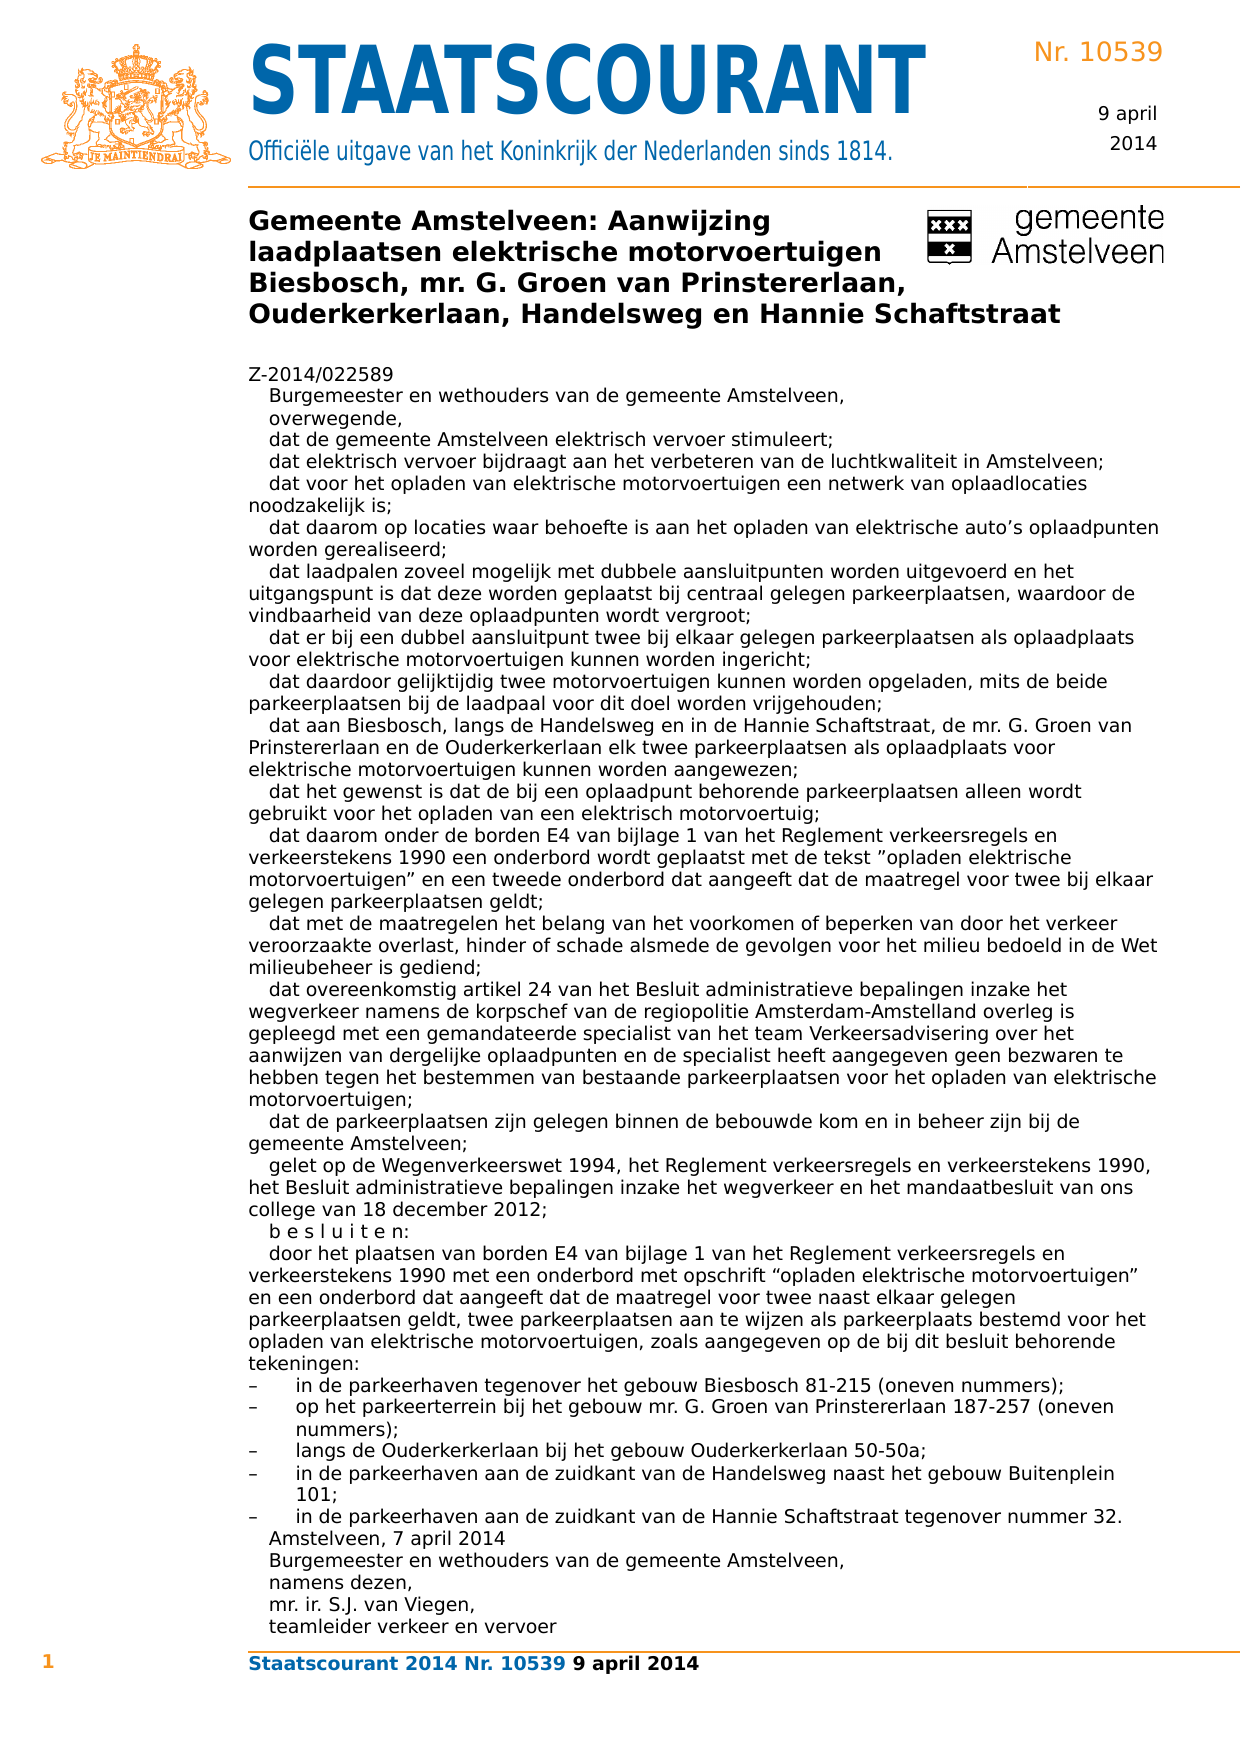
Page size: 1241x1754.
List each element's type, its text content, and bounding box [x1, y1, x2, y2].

text dat daarom op locaties waar behoefte is aan het opladen van elektrische auto’s oplaadpunten worden gerealiseerd; [248, 517, 1163, 561]
text namens dezen, [248, 1572, 1163, 1594]
text Burgemeester en wethouders van de gemeente Amstelveen, [248, 1550, 1163, 1572]
text dat het gewenst is dat de bij een oplaadpunt behorende parkeerplaatsen alleen wordt gebruikt voor het opladen van een elektrisch motorvoertuig; [248, 781, 1163, 825]
text overwegende, [248, 407, 1163, 429]
list op het parkeerterrein bij het gebouw mr. G. Groen van Prinstererlaan 187-257 (oneven nummers); [248, 1396, 1163, 1440]
text dat voor het opladen van elektrische motorvoertuigen een netwerk van oplaadlocaties noodzakelijk is; [248, 473, 1163, 517]
list in de parkeerhaven aan de zuidkant van de Handelsweg naast het gebouw Buitenplein 101; [248, 1462, 1163, 1506]
list in de parkeerhaven tegenover het gebouw Biesbosch 81-215 (oneven nummers); [248, 1374, 1163, 1396]
text dat overeenkomstig artikel 24 van het Besluit administratieve bepalingen inzake het wegverkeer namens de korpschef van de regiopolitie Amsterdam-Amstelland overleg is gepleegd met een gemandateerde specialist van het team Verkeersadvisering over het aanwijzen van dergelijke oplaadpunten en de specialist heeft aangegeven geen bezwaren te hebben tegen het bestemmen van bestaande parkeerplaatsen voor het opladen van elektrische motorvoertuigen; [248, 979, 1163, 1111]
list in de parkeerhaven aan de zuidkant van de Hannie Schaftstraat tegenover nummer 32. [248, 1506, 1163, 1528]
picture [927, 205, 1164, 265]
text Amstelveen, 7 april 2014 [248, 1528, 1163, 1550]
list langs de Ouderkerkerlaan bij het gebouw Ouderkerkerlaan 50-50a; [248, 1440, 1163, 1462]
text b e s l u i t e n: [248, 1221, 1163, 1243]
text gelet op de Wegenverkeerswet 1994, het Reglement verkeersregels en verkeerstekens 1990, het Besluit administratieve bepalingen inzake het wegverkeer en het mandaatbesluit van ons college van 18 december 2012; [248, 1155, 1163, 1221]
text dat daarom onder de borden E4 van bijlage 1 van het Reglement verkeersregels en verkeerstekens 1990 een onderbord wordt geplaatst met de tekst ”opladen elektrische motorvoertuigen” en een tweede onderbord dat aangeeft dat de maatregel voor twee bij elkaar gelegen parkeerplaatsen geldt; [248, 825, 1163, 913]
text dat laadpalen zoveel mogelijk met dubbele aansluitpunten worden uitgevoerd en het uitgangspunt is dat deze worden geplaatst bij centraal gelegen parkeerplaatsen, waardoor de vindbaarheid van deze oplaadpunten wordt vergroot; [248, 561, 1163, 627]
text dat daardoor gelijktijdig twee motorvoertuigen kunnen worden opgeladen, mits de beide parkeerplaatsen bij de laadpaal voor dit doel worden vrijgehouden; [248, 671, 1163, 715]
text teamleider verkeer en vervoer [248, 1616, 1163, 1638]
text dat er bij een dubbel aansluitpunt twee bij elkaar gelegen parkeerplaatsen als oplaadplaats voor elektrische motorvoertuigen kunnen worden ingericht; [248, 627, 1163, 671]
text dat de gemeente Amstelveen elektrisch vervoer stimuleert; [248, 429, 1163, 451]
subtitle Gemeente Amstelveen: Aanwijzing laadplaatsen elektrische motorvoertuigen Biesbosch, mr. G. Groen van Prinstererlaan, Ouderkerkerlaan, Handelsweg en Hannie Schaftstraat [248, 206, 1163, 330]
picture [41, 44, 231, 169]
text Burgemeester en wethouders van de gemeente Amstelveen, [248, 385, 1163, 407]
text door het plaatsen van borden E4 van bijlage 1 van het Reglement verkeersregels en verkeerstekens 1990 met een onderbord met opschrift “opladen elektrische motorvoertuigen” en een onderbord dat aangeeft dat de maatregel voor twee naast elkaar gelegen parkeerplaatsen geldt, twee parkeerplaatsen aan te wijzen als parkeerplaats bestemd voor het opladen van elektrische motorvoertuigen, zoals aangegeven op de bij dit besluit behorende tekeningen: [248, 1243, 1163, 1374]
text mr. ir. S.J. van Viegen, [248, 1594, 1163, 1616]
text dat aan Biesbosch, langs de Handelsweg en in de Hannie Schaftstraat, de mr. G. Groen van Prinstererlaan en de Ouderkerkerlaan elk twee parkeerplaatsen als oplaadplaats voor elektrische motorvoertuigen kunnen worden aangewezen; [248, 715, 1163, 781]
text dat met de maatregelen het belang van het voorkomen of beperken van door het verkeer veroorzaakte overlast, hinder of schade alsmede de gevolgen voor het milieu bedoeld in de Wet milieubeheer is gediend; [248, 913, 1163, 979]
text Z-2014/022589 [248, 363, 1163, 385]
text dat elektrisch vervoer bijdraagt aan het verbeteren van de luchtkwaliteit in Amstelveen; [248, 451, 1163, 473]
text dat de parkeerplaatsen zijn gelegen binnen de bebouwde kom en in beheer zijn bij de gemeente Amstelveen; [248, 1111, 1163, 1155]
